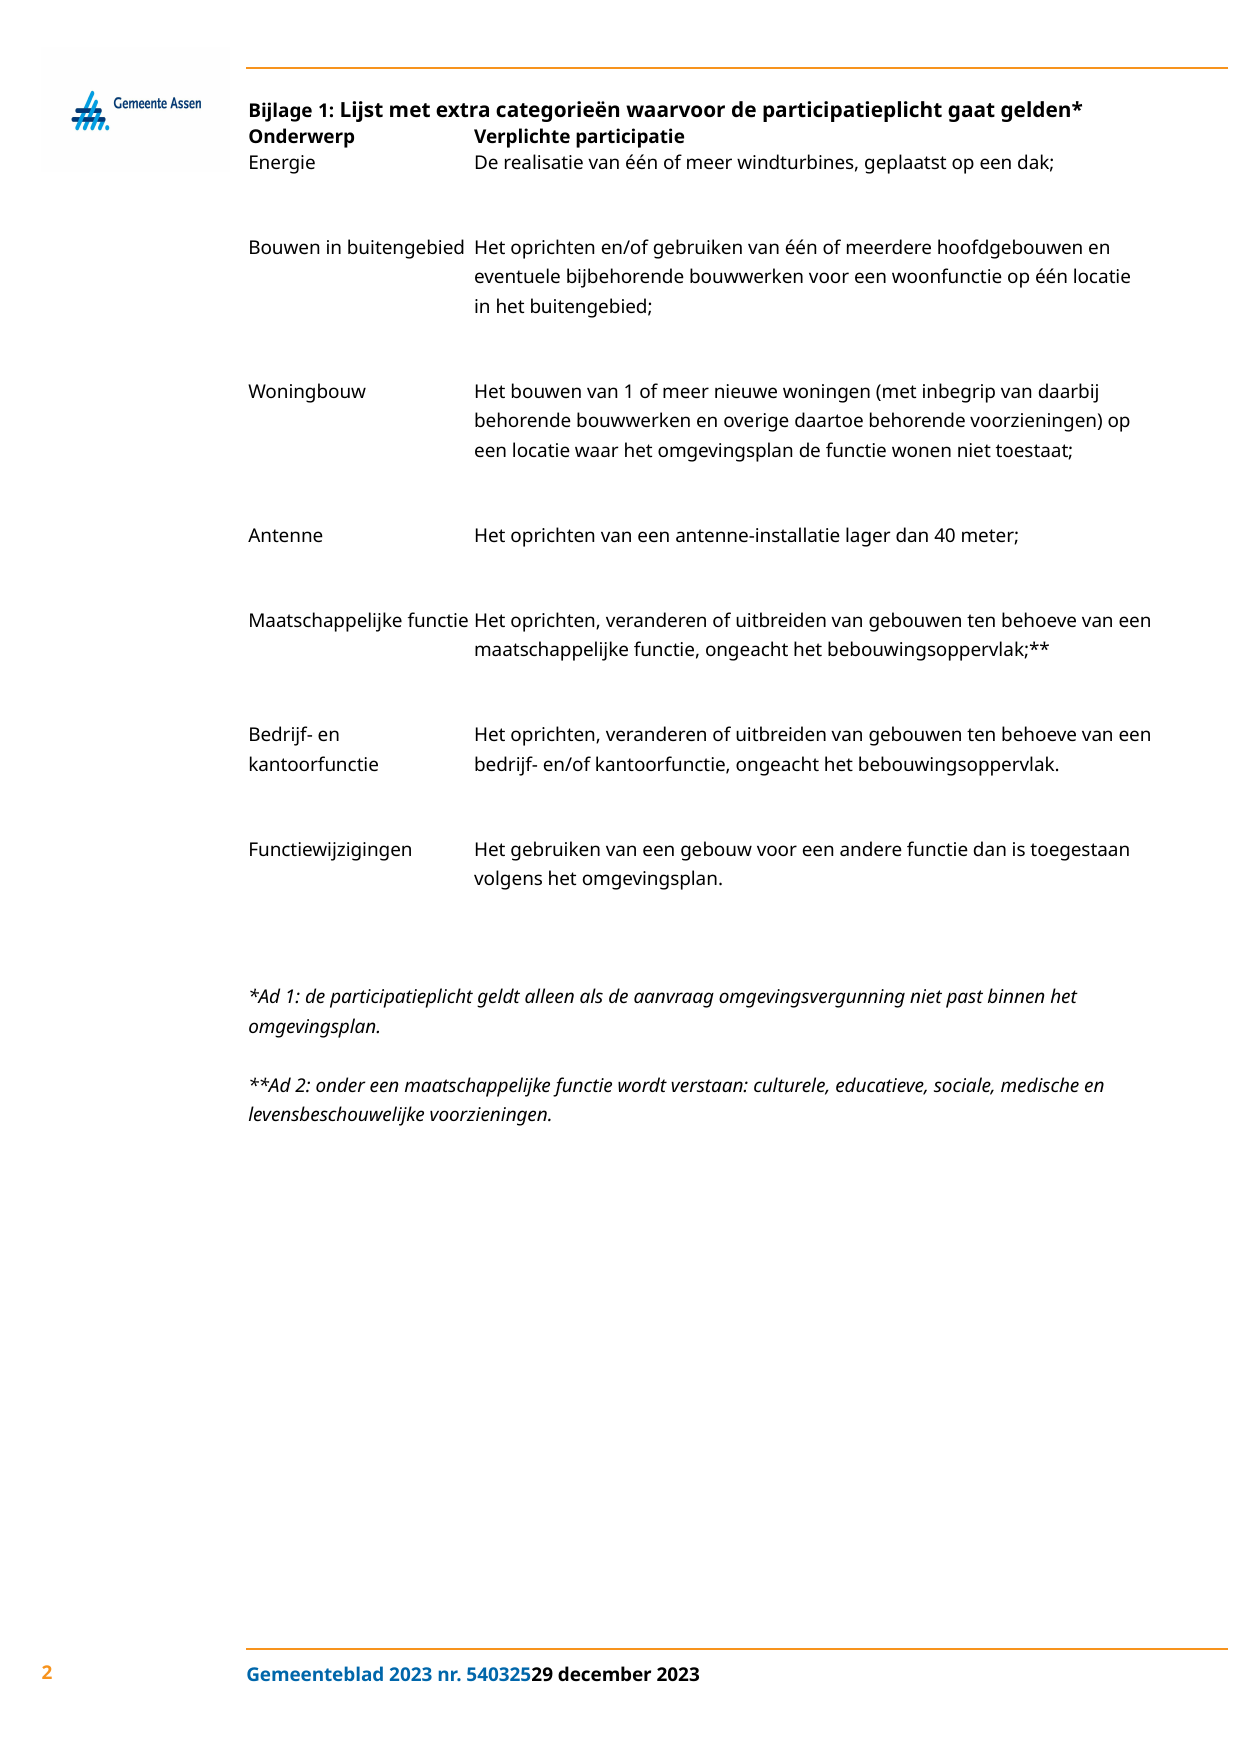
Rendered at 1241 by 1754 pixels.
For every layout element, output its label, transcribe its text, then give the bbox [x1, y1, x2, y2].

table_cell Het oprichten, veranderen of uitbreiden van gebouwen ten behoeve van een bedrijf- en/of kantoorfunctie, ongeacht het bebouwingsoppervlak. [474, 722, 1152, 836]
table_cell Bedrijf- en kantoorfunctie [248, 722, 474, 836]
table_header Verplichte participatie [474, 124, 1152, 149]
table_cell Bouwen in buitengebied [248, 234, 474, 378]
table_cell Maatschappelijke functie [248, 607, 474, 722]
text *Ad 1: de participatieplicht geldt alleen als de aanvraag omgevingsvergunning niet past binnen het omgevingsplan. [248, 983, 1152, 1039]
table_cell Het oprichten, veranderen of uitbreiden van gebouwen ten behoeve van een maatschappelijke functie, ongeacht het bebouwingsoppervlak;** [474, 607, 1152, 722]
table_cell Energie [248, 149, 474, 234]
table_cell Antenne [248, 522, 474, 607]
table_cell De realisatie van één of meer windturbines, geplaatst op een dak; [474, 149, 1152, 234]
table_cell Het oprichten van een antenne-installatie lager dan 40 meter; [474, 522, 1152, 607]
table_cell Het gebruiken van een gebouw voor een andere functie dan is toegestaan volgens het omgevingsplan. [474, 836, 1152, 951]
table_cell Het bouwen van 1 of meer nieuwe woningen (met inbegrip van daarbij behorende bouwwerken en overige daartoe behorende voorzieningen) op een locatie waar het omgevingsplan de functie wonen niet toestaat; [474, 378, 1152, 522]
table_cell Functiewijzigingen [248, 836, 474, 951]
text Bijlage 1: Lijst met extra categorieën waarvoor de participatieplicht gaat gelden* [248, 95, 1152, 123]
table_header Onderwerp [248, 124, 474, 149]
picture [41, 47, 231, 172]
text **Ad 2: onder een maatschappelijke functie wordt verstaan: culturele, educatieve, sociale, medische en levensbeschouwelijke voorzieningen. [248, 1072, 1152, 1127]
table_cell Het oprichten en/of gebruiken van één of meerdere hoofdgebouwen en eventuele bijbehorende bouwwerken voor een woonfunctie op één locatie in het buitengebied; [474, 234, 1152, 378]
table_cell Woningbouw [248, 378, 474, 522]
